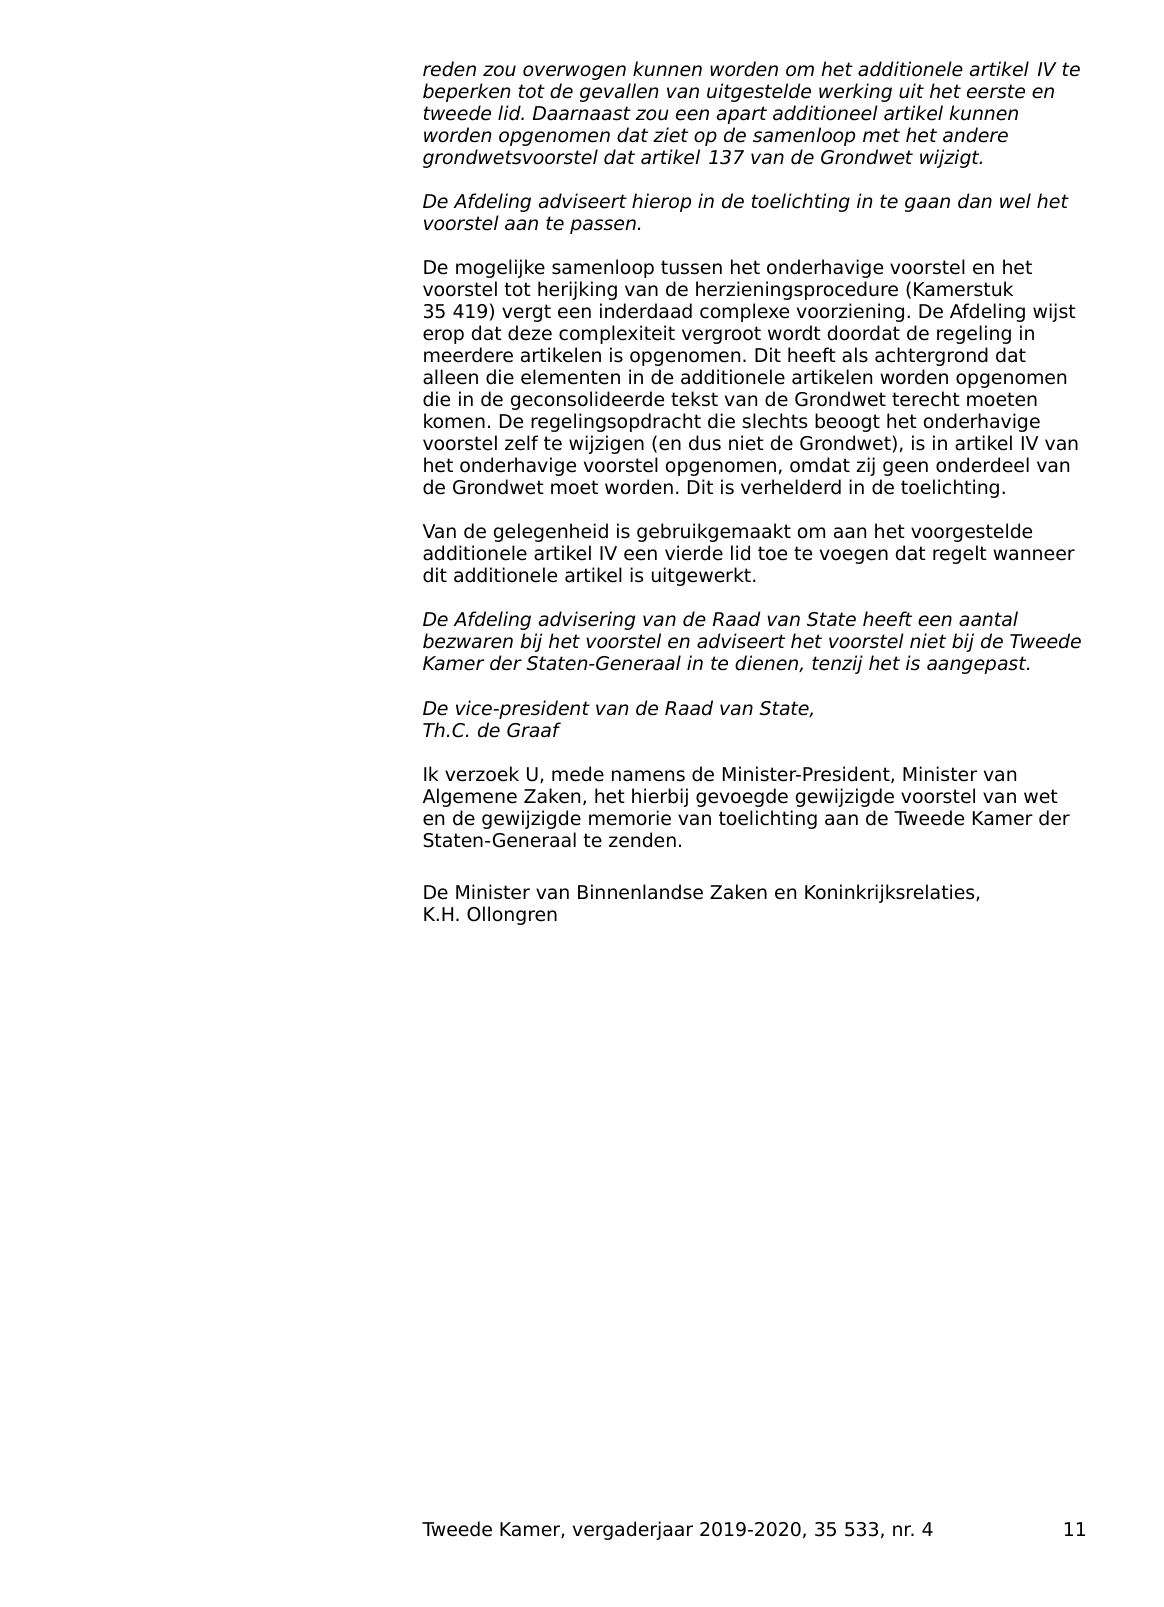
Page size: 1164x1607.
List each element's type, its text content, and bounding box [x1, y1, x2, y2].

text De vice-president van de Raad van State, [422, 697, 1087, 719]
text reden zou overwogen kunnen worden om het additionele artikel IV te beperken tot de gevallen van uitgestelde werking uit het eerste en tweede lid. Daarnaast zou een apart additioneel artikel kunnen worden opgenomen dat ziet op de samenloop met het andere grondwetsvoorstel dat artikel 137 van de Grondwet wijzigt. [422, 59, 1087, 169]
text De Minister van Binnenlandse Zaken en Koninkrijksrelaties, K.H. Ollongren [422, 882, 1087, 926]
text Ik verzoek U, mede namens de Minister-President, Minister van Algemene Zaken, het hierbij gevoegde gewijzigde voorstel van wet en de gewijzigde memorie van toelichting aan de Tweede Kamer der Staten-Generaal te zenden. [422, 764, 1087, 852]
text De Afdeling adviseert hierop in de toelichting in te gaan dan wel het voorstel aan te passen. [422, 191, 1087, 235]
text De mogelijke samenloop tussen het onderhavige voorstel en het voorstel tot herijking van de herzieningsprocedure (Kamerstuk 35 419) vergt een inderdaad complexe voorziening. De Afdeling wijst erop dat deze complexiteit vergroot wordt doordat de regeling in meerdere artikelen is opgenomen. Dit heeft als achtergrond dat alleen die elementen in de additionele artikelen worden opgenomen die in de geconsolideerde tekst van de Grondwet terecht moeten komen. De regelingsopdracht die slechts beoogt het onderhavige voorstel zelf te wijzigen (en dus niet de Grondwet), is in artikel IV van het onderhavige voorstel opgenomen, omdat zij geen onderdeel van de Grondwet moet worden. Dit is verhelderd in de toelichting. [422, 257, 1087, 499]
text Th.C. de Graaf [422, 719, 1087, 741]
text Van de gelegenheid is gebruikgemaakt om aan het voorgestelde additionele artikel IV een vierde lid toe te voegen dat regelt wanneer dit additionele artikel is uitgewerkt. [422, 521, 1087, 587]
text De Afdeling advisering van de Raad van State heeft een aantal bezwaren bij het voorstel en adviseert het voorstel niet bij de Tweede Kamer der Staten-Generaal in te dienen, tenzij het is aangepast. [422, 609, 1087, 675]
